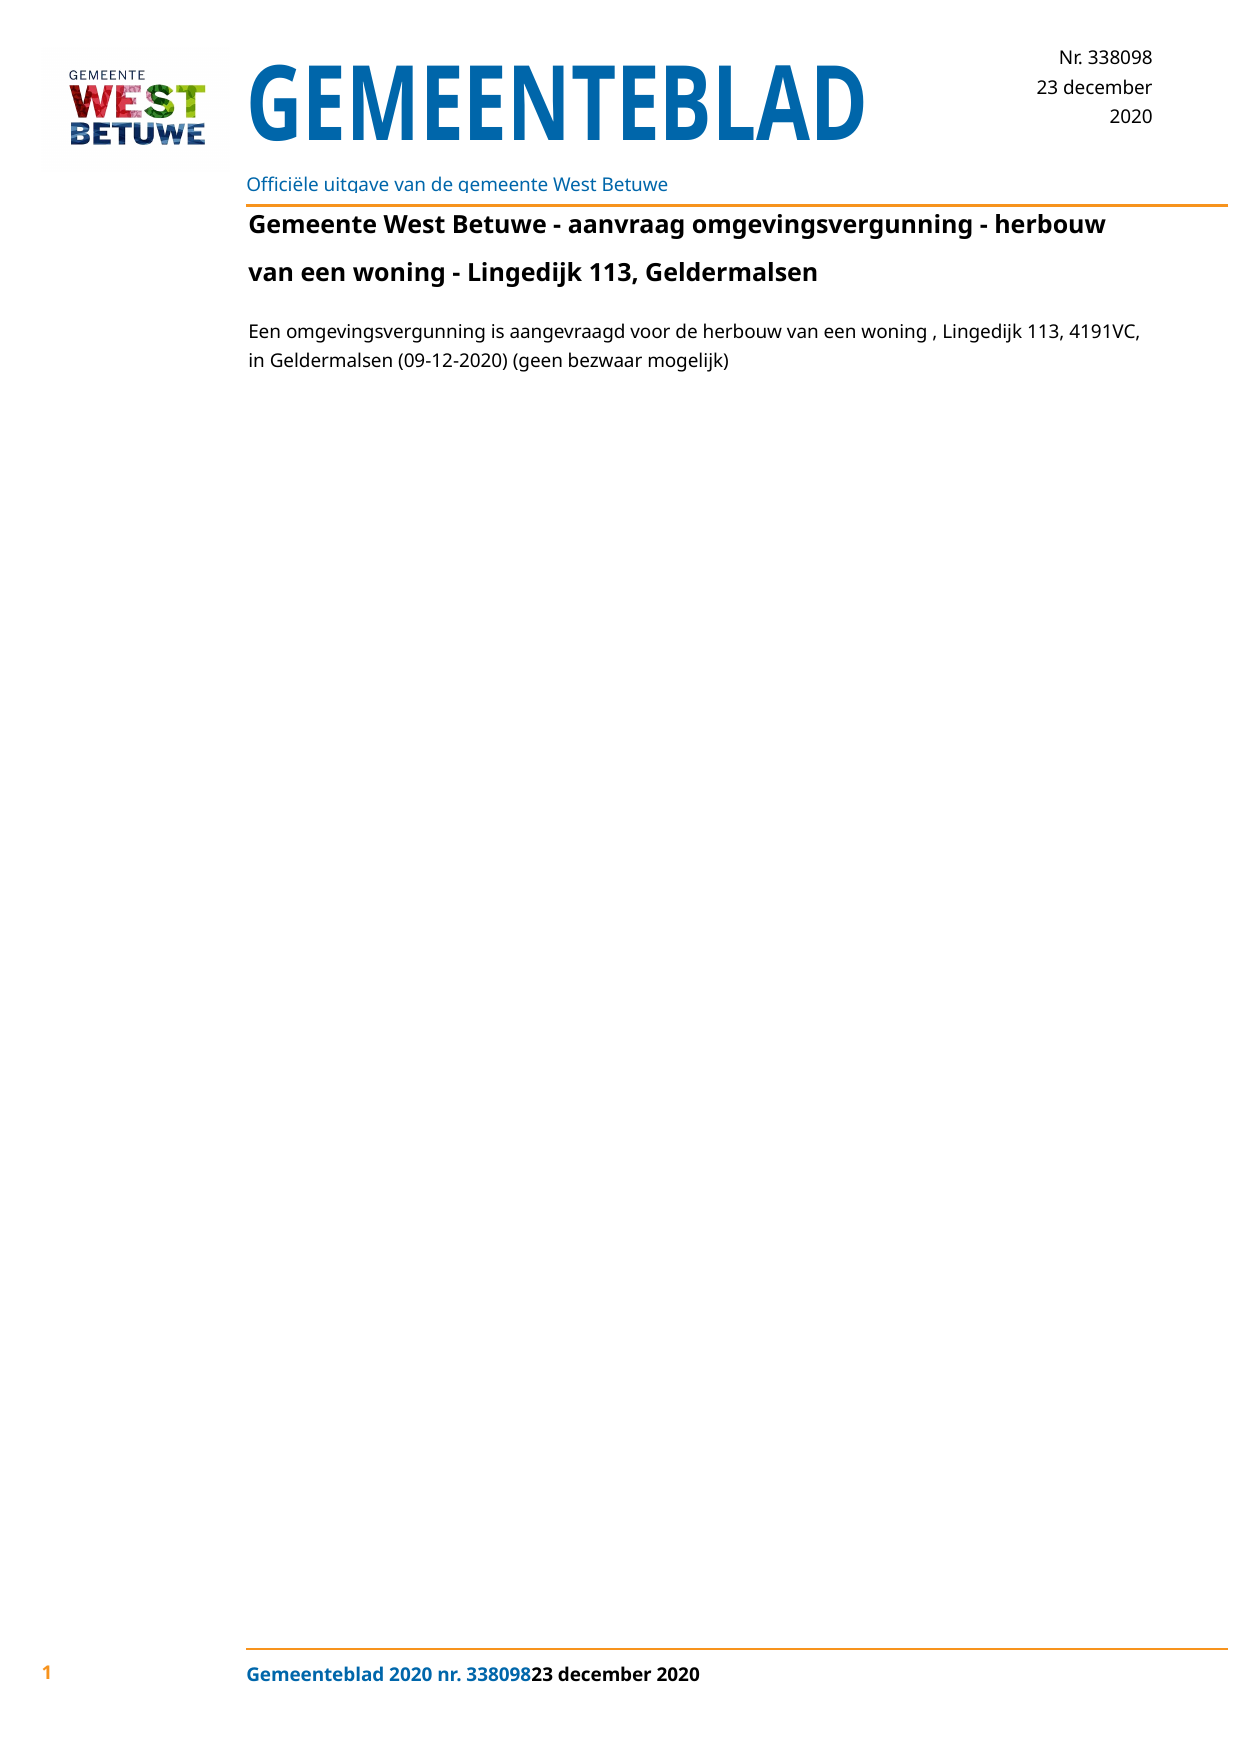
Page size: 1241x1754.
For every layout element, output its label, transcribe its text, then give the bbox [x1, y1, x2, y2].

text Gemeente West Betuwe - aanvraag omgevingsvergunning - herbouw van een woning - Lingedijk 113, Geldermalsen [248, 207, 1152, 288]
picture [41, 47, 231, 172]
text Een omgevingsvergunning is aangevraagd voor de herbouw van een woning , Lingedijk 113, 4191VC, in Geldermalsen (09-12-2020) (geen bezwaar mogelijk) [248, 318, 1152, 373]
